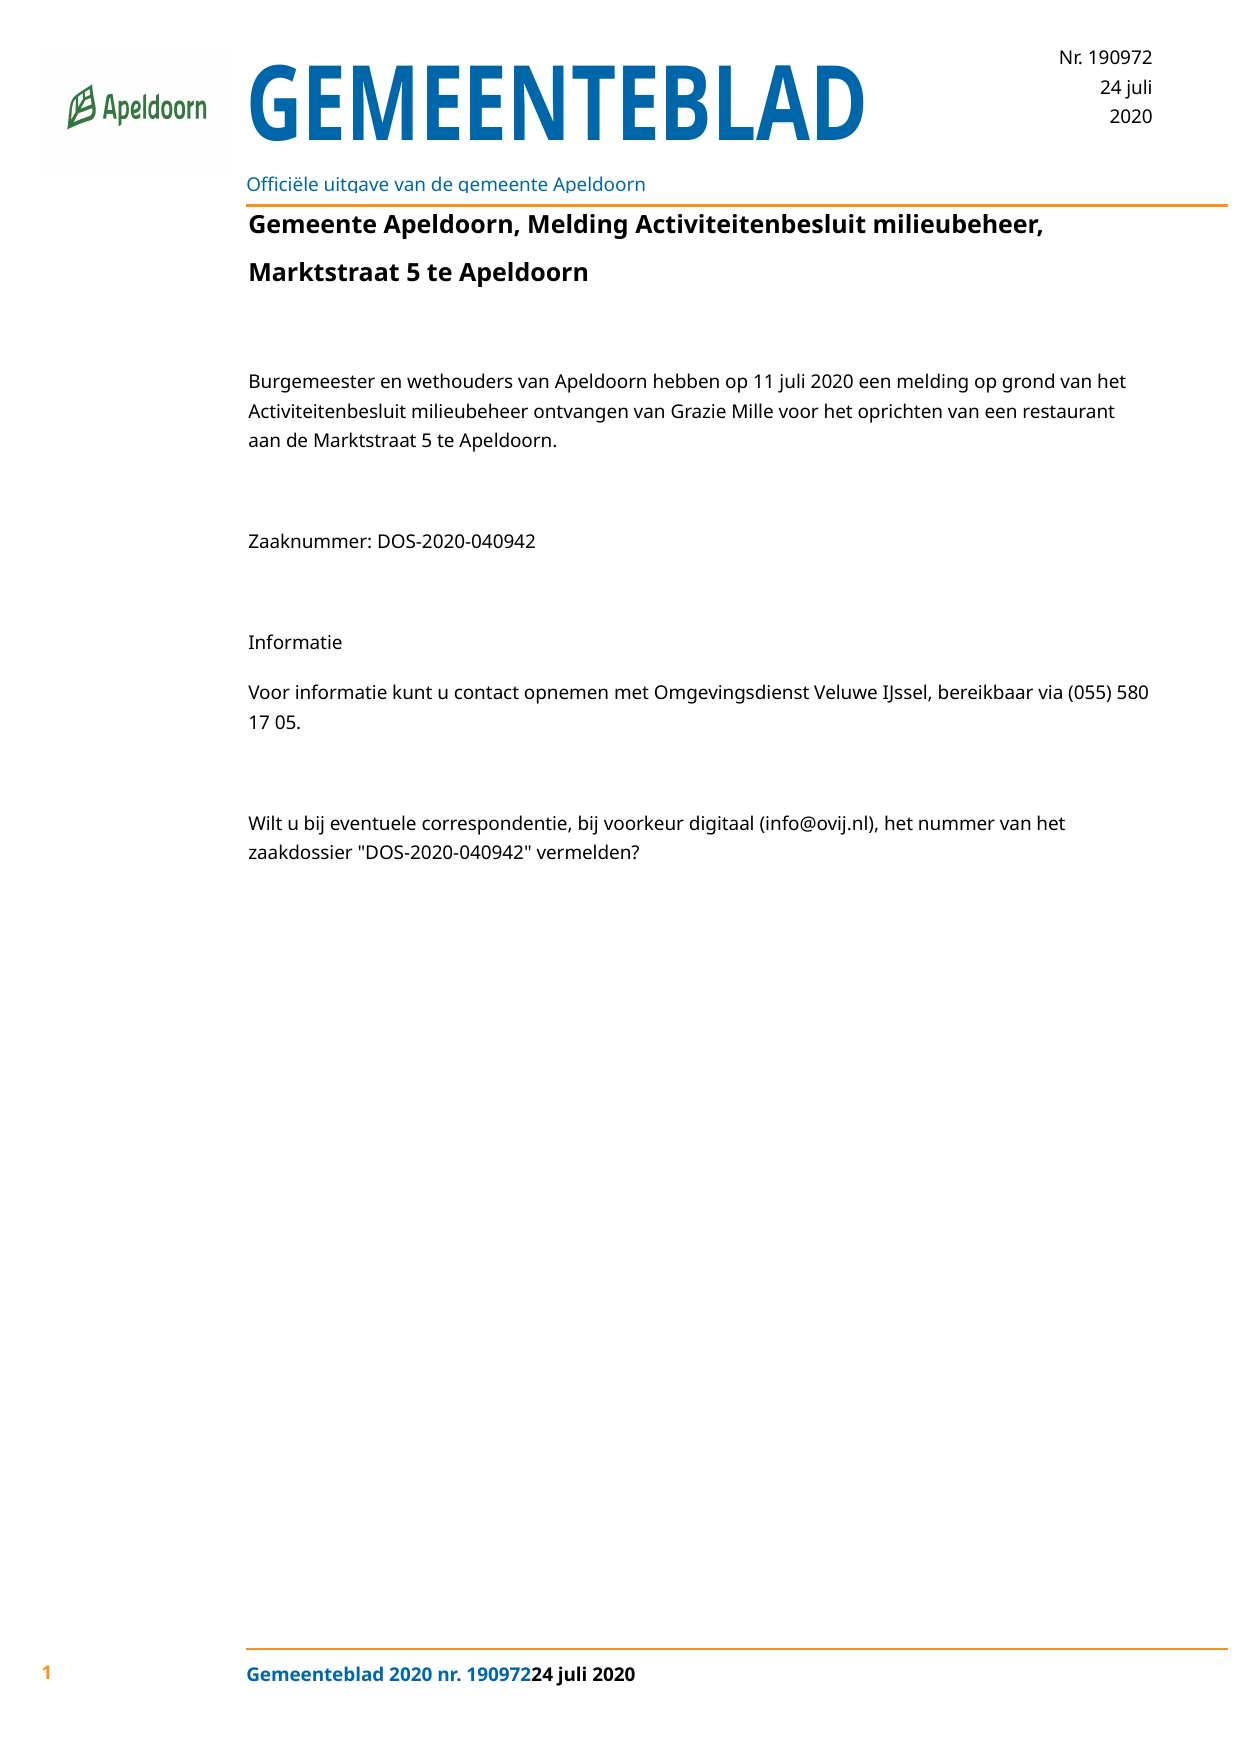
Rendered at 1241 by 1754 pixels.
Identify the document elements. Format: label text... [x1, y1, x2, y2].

text Gemeente Apeldoorn, Melding Activiteitenbesluit milieubeheer, Marktstraat 5 te Apeldoorn [248, 207, 1152, 288]
text Informatie [248, 629, 1152, 655]
text Wilt u bij eventuele correspondentie, bij voorkeur digitaal (info@ovij.nl), het nummer van het zaakdossier "DOS-2020-040942" vermelden? [248, 810, 1152, 865]
text Zaaknummer: DOS-2020-040942 [248, 528, 1152, 554]
text Voor informatie kunt u contact opnemen met Omgevingsdienst Veluwe IJssel, bereikbaar via (055) 580 17 05. [248, 679, 1152, 735]
text Burgemeester en wethouders van Apeldoorn hebben op 11 juli 2020 een melding op grond van het Activiteitenbesluit milieubeheer ontvangen van Grazie Mille voor het oprichten van een restaurant aan de Marktstraat 5 te Apeldoorn. [248, 368, 1152, 453]
picture [41, 47, 231, 172]
